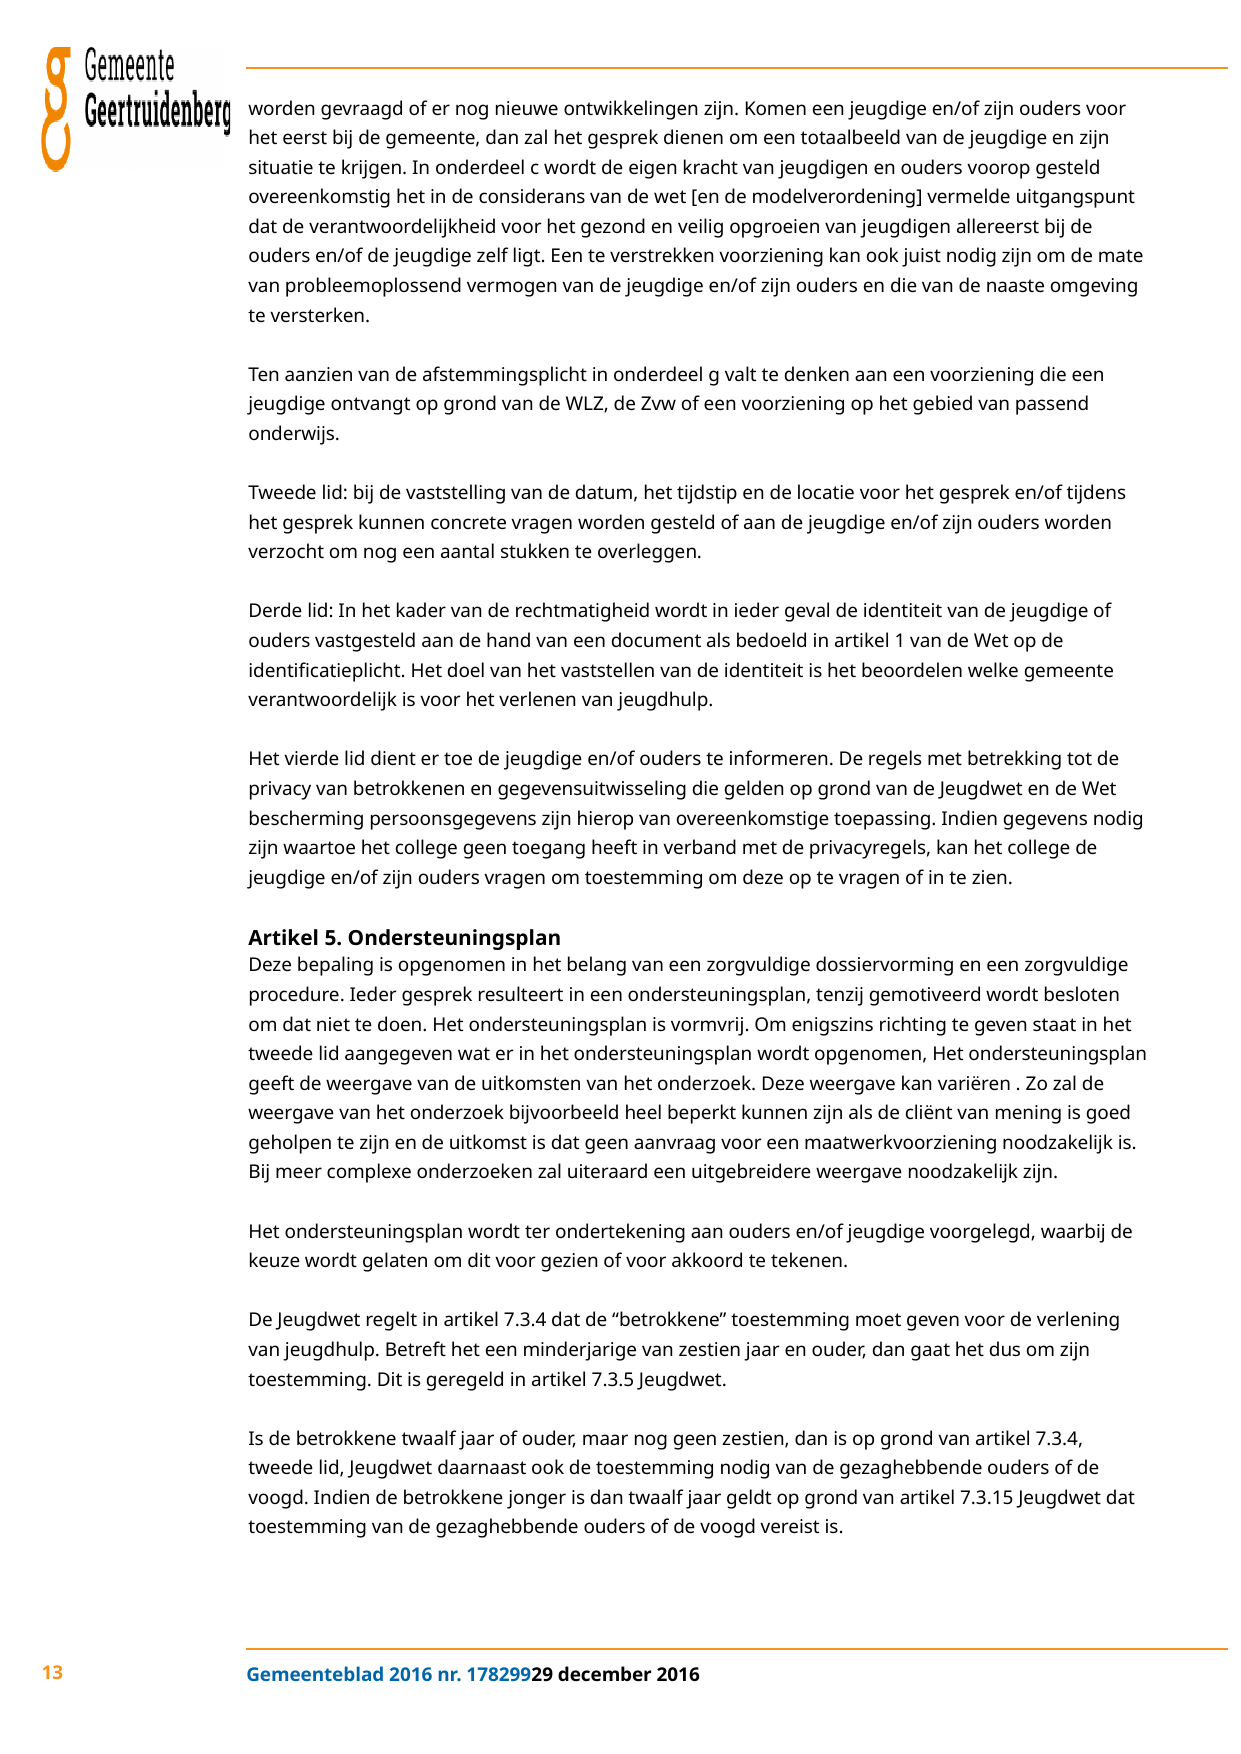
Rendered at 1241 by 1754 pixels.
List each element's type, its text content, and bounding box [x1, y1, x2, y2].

text De Jeugdwet regelt in artikel 7.3.4 dat de “betrokkene” toestemming moet geven voor de verlening van jeugdhulp. Betreft het een minderjarige van zestien jaar en ouder, dan gaat het dus om zijn toestemming. Dit is geregeld in artikel 7.3.5 Jeugdwet. [248, 1307, 1152, 1391]
text Deze bepaling is opgenomen in het belang van een zorgvuldige dossiervorming en een zorgvuldige procedure. Ieder gesprek resulteert in een ondersteuningsplan, tenzij gemotiveerd wordt besloten om dat niet te doen. Het ondersteuningsplan is vormvrij. Om enigszins richting te geven staat in het tweede lid aangegeven wat er in het ondersteuningsplan wordt opgenomen, Het ondersteuningsplan geeft de weergave van de uitkomsten van het onderzoek. Deze weergave kan variëren . Zo zal de weergave van het onderzoek bijvoorbeeld heel beperkt kunnen zijn als de cliënt van mening is goed geholpen te zijn en de uitkomst is dat geen aanvraag voor een maatwerkvoorziening noodzakelijk is. Bij meer complexe onderzoeken zal uiteraard een uitgebreidere weergave noodzakelijk zijn. [248, 952, 1152, 1184]
text Het ondersteuningsplan wordt ter ondertekening aan ouders en/of jeugdige voorgelegd, waarbij de keuze wordt gelaten om dit voor gezien of voor akkoord te tekenen. [248, 1218, 1152, 1273]
text Is de betrokkene twaalf jaar of ouder, maar nog geen zestien, dan is op grond van artikel 7.3.4, tweede lid, Jeugdwet daarnaast ook de toestemming nodig van de gezaghebbende ouders of de voogd. Indien de betrokkene jonger is dan twaalf jaar geldt op grond van artikel 7.3.15 Jeugdwet dat toestemming van de gezaghebbende ouders of de voogd vereist is. [248, 1425, 1152, 1539]
text Artikel 5. Ondersteuningsplan [248, 923, 1152, 952]
picture [41, 47, 231, 172]
text Tweede lid: bij de vaststelling van de datum, het tijdstip en de locatie voor het gesprek en/of tijdens het gesprek kunnen concrete vragen worden gesteld of aan de jeugdige en/of zijn ouders worden verzocht om nog een aantal stukken te overleggen. [248, 479, 1152, 564]
text worden gevraagd of er nog nieuwe ontwikkelingen zijn. Komen een jeugdige en/of zijn ouders voor het eerst bij de gemeente, dan zal het gesprek dienen om een totaalbeeld van de jeugdige en zijn situatie te krijgen. In onderdeel c wordt de eigen kracht van jeugdigen en ouders voorop gesteld overeenkomstig het in de considerans van de wet [en de modelverordening] vermelde uitgangspunt dat de verantwoordelijkheid voor het gezond en veilig opgroeien van jeugdigen allereerst bij de ouders en/of de jeugdige zelf ligt. Een te verstrekken voorziening kan ook juist nodig zijn om de mate van probleemoplossend vermogen van de jeugdige en/of zijn ouders en die van de naaste omgeving te versterken. [248, 95, 1152, 328]
text Ten aanzien van de afstemmingsplicht in onderdeel g valt te denken aan een voorziening die een jeugdige ontvangt op grond van de WLZ, de Zvw of een voorziening op het gebied van passend onderwijs. [248, 361, 1152, 446]
text Het vierde lid dient er toe de jeugdige en/of ouders te informeren. De regels met betrekking tot de privacy van betrokkenen en gegevensuitwisseling die gelden op grond van de Jeugdwet en de Wet bescherming persoonsgegevens zijn hierop van overeenkomstige toepassing. Indien gegevens nodig zijn waartoe het college geen toegang heeft in verband met de privacyregels, kan het college de jeugdige en/of zijn ouders vragen om toestemming om deze op te vragen of in te zien. [248, 746, 1152, 890]
text Derde lid: In het kader van de rechtmatigheid wordt in ieder geval de identiteit van de jeugdige of ouders vastgesteld aan de hand van een document als bedoeld in artikel 1 van de Wet op de identificatieplicht. Het doel van het vaststellen van de identiteit is het beoordelen welke gemeente verantwoordelijk is voor het verlenen van jeugdhulp. [248, 598, 1152, 712]
